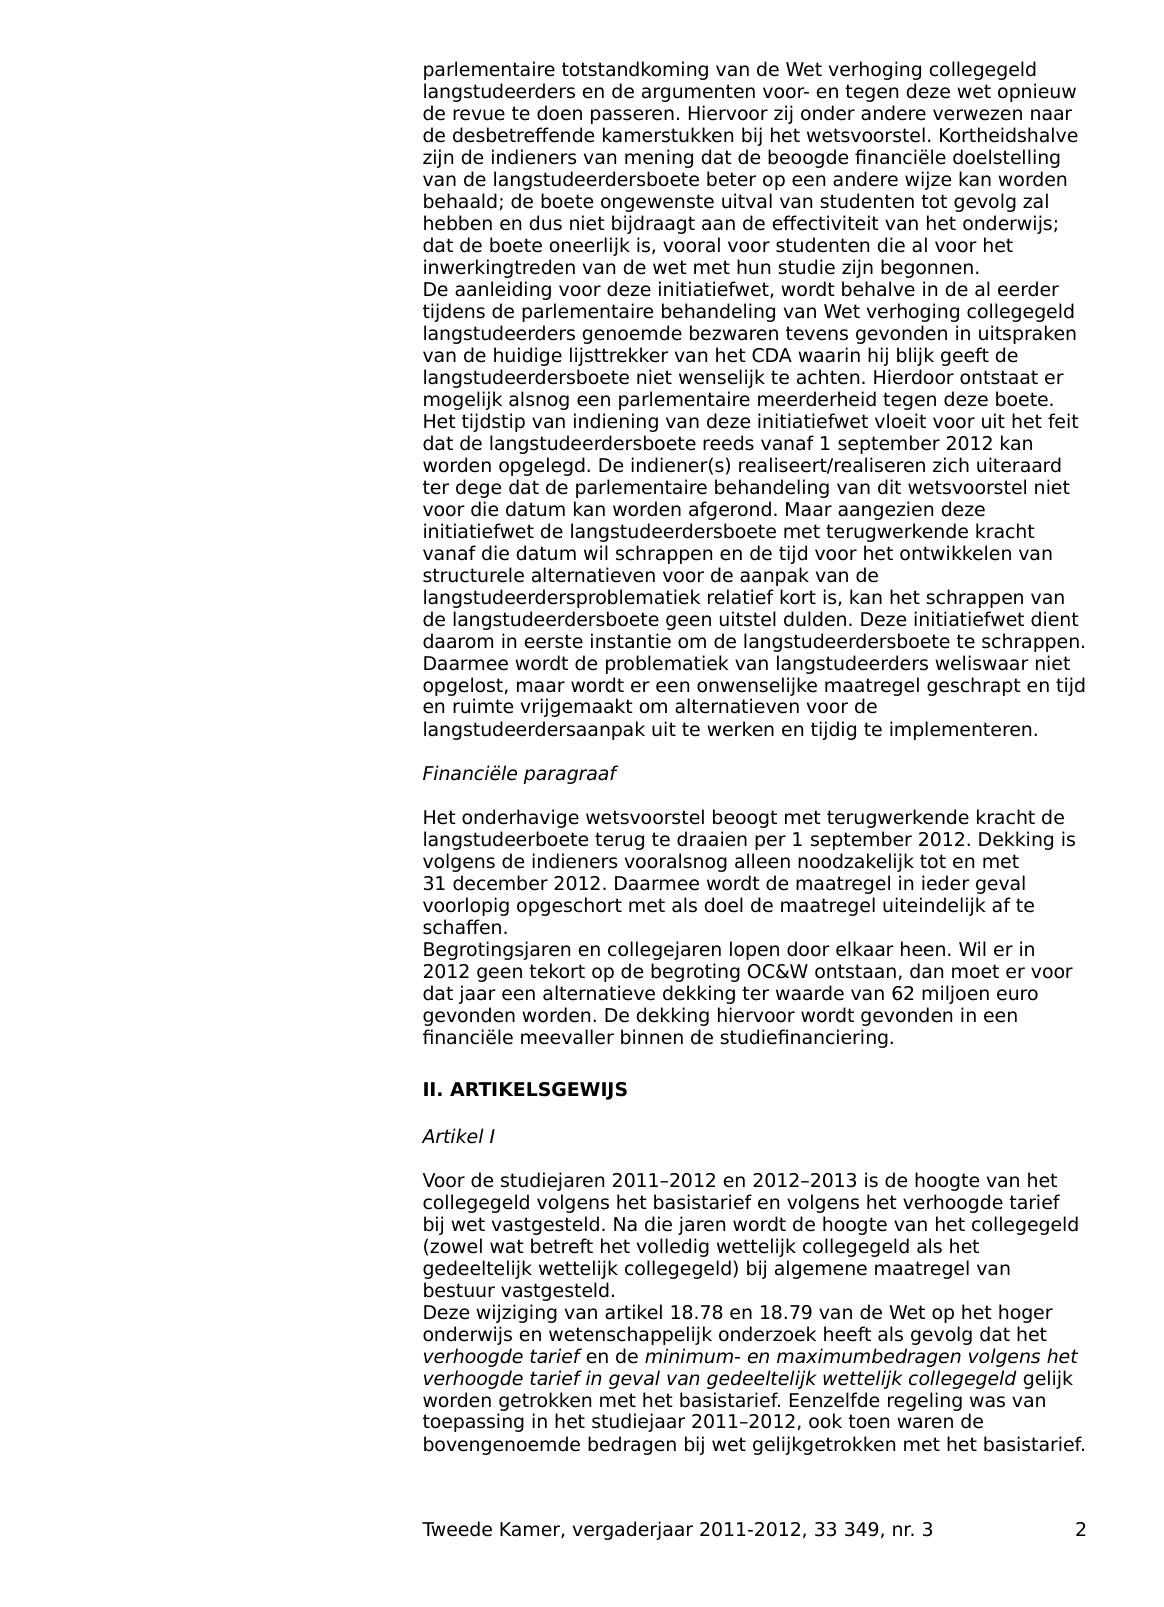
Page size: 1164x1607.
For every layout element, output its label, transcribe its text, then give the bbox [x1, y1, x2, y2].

text De aanleiding voor deze initiatiefwet, wordt behalve in de al eerder tijdens de parlementaire behandeling van Wet verhoging collegegeld langstudeerders genoemde bezwaren tevens gevonden in uitspraken van de huidige lijsttrekker van het CDA waarin hij blijk geeft de langstudeerdersboete niet wenselijk te achten. Hierdoor ontstaat er mogelijk alsnog een parlementaire meerderheid tegen deze boete. Het tijdstip van indiening van deze initiatiefwet vloeit voor uit het feit dat de langstudeerdersboete reeds vanaf 1 september 2012 kan worden opgelegd. De indiener(s) realiseert/realiseren zich uiteraard ter dege dat de parlementaire behandeling van dit wetsvoorstel niet voor die datum kan worden afgerond. Maar aangezien deze initiatiefwet de langstudeerdersboete met terugwerkende kracht vanaf die datum wil schrappen en de tijd voor het ontwikkelen van structurele alternatieven voor de aanpak van de langstudeerdersproblematiek relatief kort is, kan het schrappen van de langstudeerdersboete geen uitstel dulden. Deze initiatiefwet dient daarom in eerste instantie om de langstudeerdersboete te schrappen. Daarmee wordt de problematiek van langstudeerders weliswaar niet opgelost, maar wordt er een onwenselijke maatregel geschrapt en tijd en ruimte vrijgemaakt om alternatieven voor de langstudeerdersaanpak uit te werken en tijdig te implementeren. [422, 279, 1087, 740]
text parlementaire totstandkoming van de Wet verhoging collegegeld langstudeerders en de argumenten voor- en tegen deze wet opnieuw de revue te doen passeren. Hiervoor zij onder andere verwezen naar de desbetreffende kamerstukken bij het wetsvoorstel. Kortheidshalve zijn de indieners van mening dat de beoogde financiële doelstelling van de langstudeerdersboete beter op een andere wijze kan worden behaald; de boete ongewenste uitval van studenten tot gevolg zal hebben en dus niet bijdraagt aan de effectiviteit van het onderwijs; dat de boete oneerlijk is, vooral voor studenten die al voor het inwerkingtreden van de wet met hun studie zijn begonnen. [422, 59, 1087, 279]
text Het onderhavige wetsvoorstel beoogt met terugwerkende kracht de langstudeerboete terug te draaien per 1 september 2012. Dekking is volgens de indieners vooralsnog alleen noodzakelijk tot en met 31 december 2012. Daarmee wordt de maatregel in ieder geval voorlopig opgeschort met als doel de maatregel uiteindelijk af te schaffen. [422, 807, 1087, 939]
text Voor de studiejaren 2011–2012 en 2012–2013 is de hoogte van het collegegeld volgens het basistarief en volgens het verhoogde tarief bij wet vastgesteld. Na die jaren wordt de hoogte van het collegegeld (zowel wat betreft het volledig wettelijk collegegeld als het gedeeltelijk wettelijk collegegeld) bij algemene maatregel van bestuur vastgesteld. [422, 1170, 1087, 1302]
subtitle II. ARTIKELSGEWIJS [422, 1078, 1087, 1101]
text Deze wijziging van artikel 18.78 en 18.79 van de Wet op het hoger onderwijs en wetenschappelijk onderzoek heeft als gevolg dat het verhoogde tarief en de minimum- en maximumbedragen volgens het verhoogde tarief in geval van gedeeltelijk wettelijk collegegeld gelijk worden getrokken met het basistarief. Eenzelfde regeling was van toepassing in het studiejaar 2011–2012, ook toen waren de bovengenoemde bedragen bij wet gelijkgetrokken met het basistarief. [422, 1302, 1087, 1455]
subtitle Artikel I [422, 1126, 1087, 1147]
text Begrotingsjaren en collegejaren lopen door elkaar heen. Wil er in 2012 geen tekort op de begroting OC&W ontstaan, dan moet er voor dat jaar een alternatieve dekking ter waarde van 62 miljoen euro gevonden worden. De dekking hiervoor wordt gevonden in een financiële meevaller binnen de studiefinanciering. [422, 939, 1087, 1048]
subtitle Financiële paragraaf [422, 763, 1087, 784]
